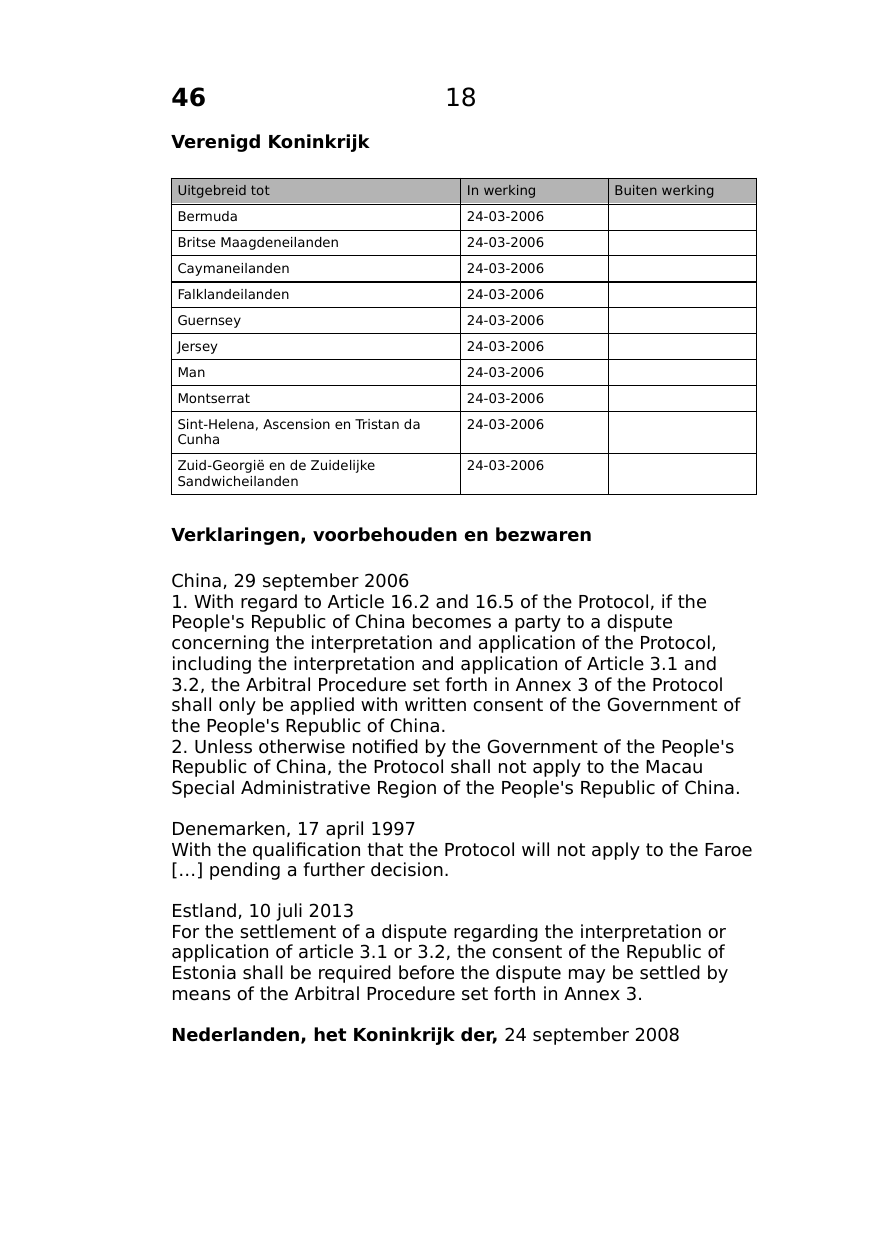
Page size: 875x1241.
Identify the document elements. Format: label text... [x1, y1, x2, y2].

table_cell [609, 205, 756, 229]
table_cell 24-03-2006 [461, 308, 608, 333]
text China, 29 september 2006 [171, 571, 756, 591]
table_cell [609, 454, 756, 494]
table_cell [609, 412, 756, 452]
text 2. Unless otherwise notified by the Government of the People's Republic of China, the Protocol shall not apply to the Macau Special Administrative Region of the People's Republic of China. [171, 737, 756, 799]
table_cell [609, 231, 756, 255]
subtitle Verklaringen, voorbehouden en bezwaren [171, 525, 756, 546]
table_header Uitgebreid tot [172, 179, 460, 203]
text Denemarken, 17 april 1997 [171, 819, 756, 839]
table_cell Montserrat [172, 386, 460, 411]
text With the qualification that the Protocol will not apply to the Faroe […] pending a further decision. [171, 839, 756, 881]
table_cell 24-03-2006 [461, 386, 608, 411]
table_cell 24-03-2006 [461, 412, 608, 452]
table_cell Falklandeilanden [172, 283, 460, 307]
table_cell 24-03-2006 [461, 231, 608, 255]
table_cell Guernsey [172, 308, 460, 333]
table_cell [609, 308, 756, 333]
table_cell Bermuda [172, 205, 460, 229]
table_cell Britse Maagdeneilanden [172, 231, 460, 255]
table_header In werking [461, 179, 608, 203]
table_cell 24-03-2006 [461, 454, 608, 494]
text Estland, 10 juli 2013 [171, 901, 756, 922]
table_cell 24-03-2006 [461, 205, 608, 229]
table_cell 24-03-2006 [461, 283, 608, 307]
text 1. With regard to Article 16.2 and 16.5 of the Protocol, if the People's Republic of China becomes a party to a dispute concerning the interpretation and application of the Protocol, including the interpretation and application of Article 3.1 and 3.2, the Arbitral Procedure set forth in Annex 3 of the Protocol shall only be applied with written consent of the Government of the People's Republic of China. [171, 591, 756, 737]
table_cell Jersey [172, 334, 460, 359]
table_cell Caymaneilanden [172, 256, 460, 281]
table_cell 24-03-2006 [461, 360, 608, 385]
table_cell 24-03-2006 [461, 256, 608, 281]
table_cell [609, 283, 756, 307]
table_cell [609, 334, 756, 359]
table_cell Zuid-Georgië en de Zuidelijke Sandwicheilanden [172, 454, 460, 494]
table_cell Sint-Helena, Ascension en Tristan da Cunha [172, 412, 460, 452]
table_header Buiten werking [609, 179, 756, 203]
table_cell 24-03-2006 [461, 334, 608, 359]
text Nederlanden, het Koninkrijk der, 24 september 2008 [171, 1024, 756, 1045]
table_cell [609, 386, 756, 411]
subtitle Verenigd Koninkrijk [171, 132, 756, 153]
table_cell Man [172, 360, 460, 385]
table_cell [609, 360, 756, 385]
text For the settlement of a dispute regarding the interpretation or application of article 3.1 or 3.2, the consent of the Republic of Estonia shall be required before the dispute may be settled by means of the Arbitral Procedure set forth in Annex 3. [171, 922, 756, 1004]
table_cell [609, 256, 756, 281]
